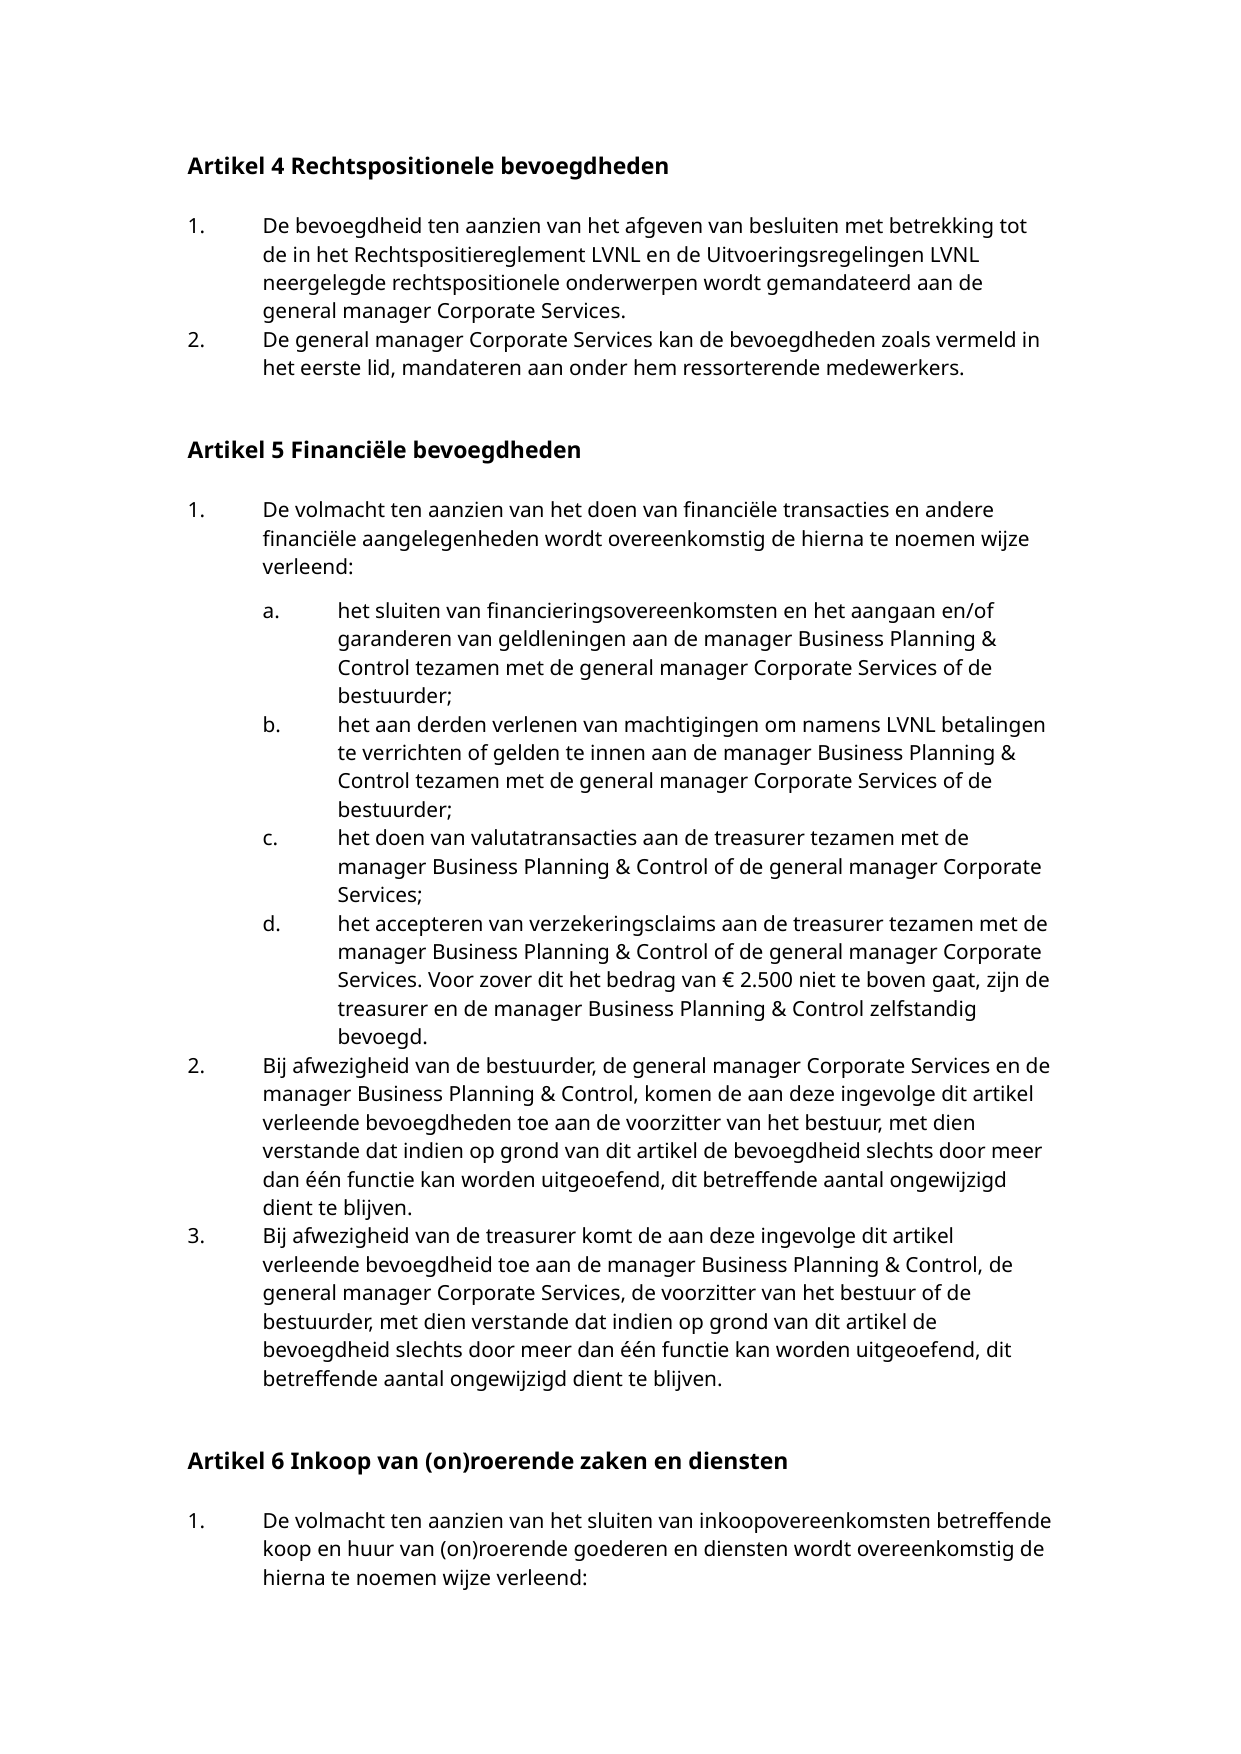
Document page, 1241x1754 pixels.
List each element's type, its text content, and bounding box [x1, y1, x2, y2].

list het accepteren van verzekeringsclaims aan de treasurer tezamen met de manager Business Planning & Control of de general manager Corporate Services. Voor zover dit het bedrag van € 2.500 niet te boven gaat, zijn de treasurer en de manager Business Planning & Control zelfstandig bevoegd. [262, 909, 1053, 1051]
subtitle Artikel 5 Financiële bevoegdheden [187, 434, 1053, 466]
list Bij afwezigheid van de treasurer komt de aan deze ingevolge dit artikel verleende bevoegdheid toe aan de manager Business Planning & Control, de general manager Corporate Services, de voorzitter van het bestuur of de bestuurder, met dien verstande dat indien op grond van dit artikel de bevoegdheid slechts door meer dan één functie kan worden uitgeoefend, dit betreffende aantal ongewijzigd dient te blijven. [187, 1222, 1053, 1392]
list Bij afwezigheid van de bestuurder, de general manager Corporate Services en de manager Business Planning & Control, komen de aan deze ingevolge dit artikel verleende bevoegdheden toe aan de voorzitter van het bestuur, met dien verstande dat indien op grond van dit artikel de bevoegdheid slechts door meer dan één functie kan worden uitgeoefend, dit betreffende aantal ongewijzigd dient te blijven. [187, 1051, 1053, 1222]
list het aan derden verlenen van machtigingen om namens LVNL betalingen te verrichten of gelden te innen aan de manager Business Planning & Control tezamen met de general manager Corporate Services of de bestuurder; [262, 710, 1053, 823]
list De volmacht ten aanzien van het doen van financiële transacties en andere financiële aangelegenheden wordt overeenkomstig de hierna te noemen wijze verleend: [187, 496, 1053, 581]
subtitle Artikel 6 Inkoop van (on)roerende zaken en diensten [187, 1445, 1053, 1476]
list De bevoegdheid ten aanzien van het afgeven van besluiten met betrekking tot de in het Rechtspositiereglement LVNL en de Uitvoeringsregelingen LVNL neergelegde rechtspositionele onderwerpen wordt gemandateerd aan de general manager Corporate Services. [187, 211, 1053, 325]
list het doen van valutatransacties aan de treasurer tezamen met de manager Business Planning & Control of de general manager Corporate Services; [262, 823, 1053, 909]
subtitle Artikel 4 Rechtspositionele bevoegdheden [187, 150, 1053, 181]
list het sluiten van financieringsovereenkomsten en het aangaan en/of garanderen van geldleningen aan de manager Business Planning & Control tezamen met de general manager Corporate Services of de bestuurder; [262, 596, 1053, 710]
list De volmacht ten aanzien van het sluiten van inkoopovereenkomsten betreffende koop en huur van (on)roerende goederen en diensten wordt overeenkomstig de hierna te noemen wijze verleend: [187, 1506, 1053, 1591]
list De general manager Corporate Services kan de bevoegdheden zoals vermeld in het eerste lid, mandateren aan onder hem ressorterende medewerkers. [187, 325, 1053, 382]
